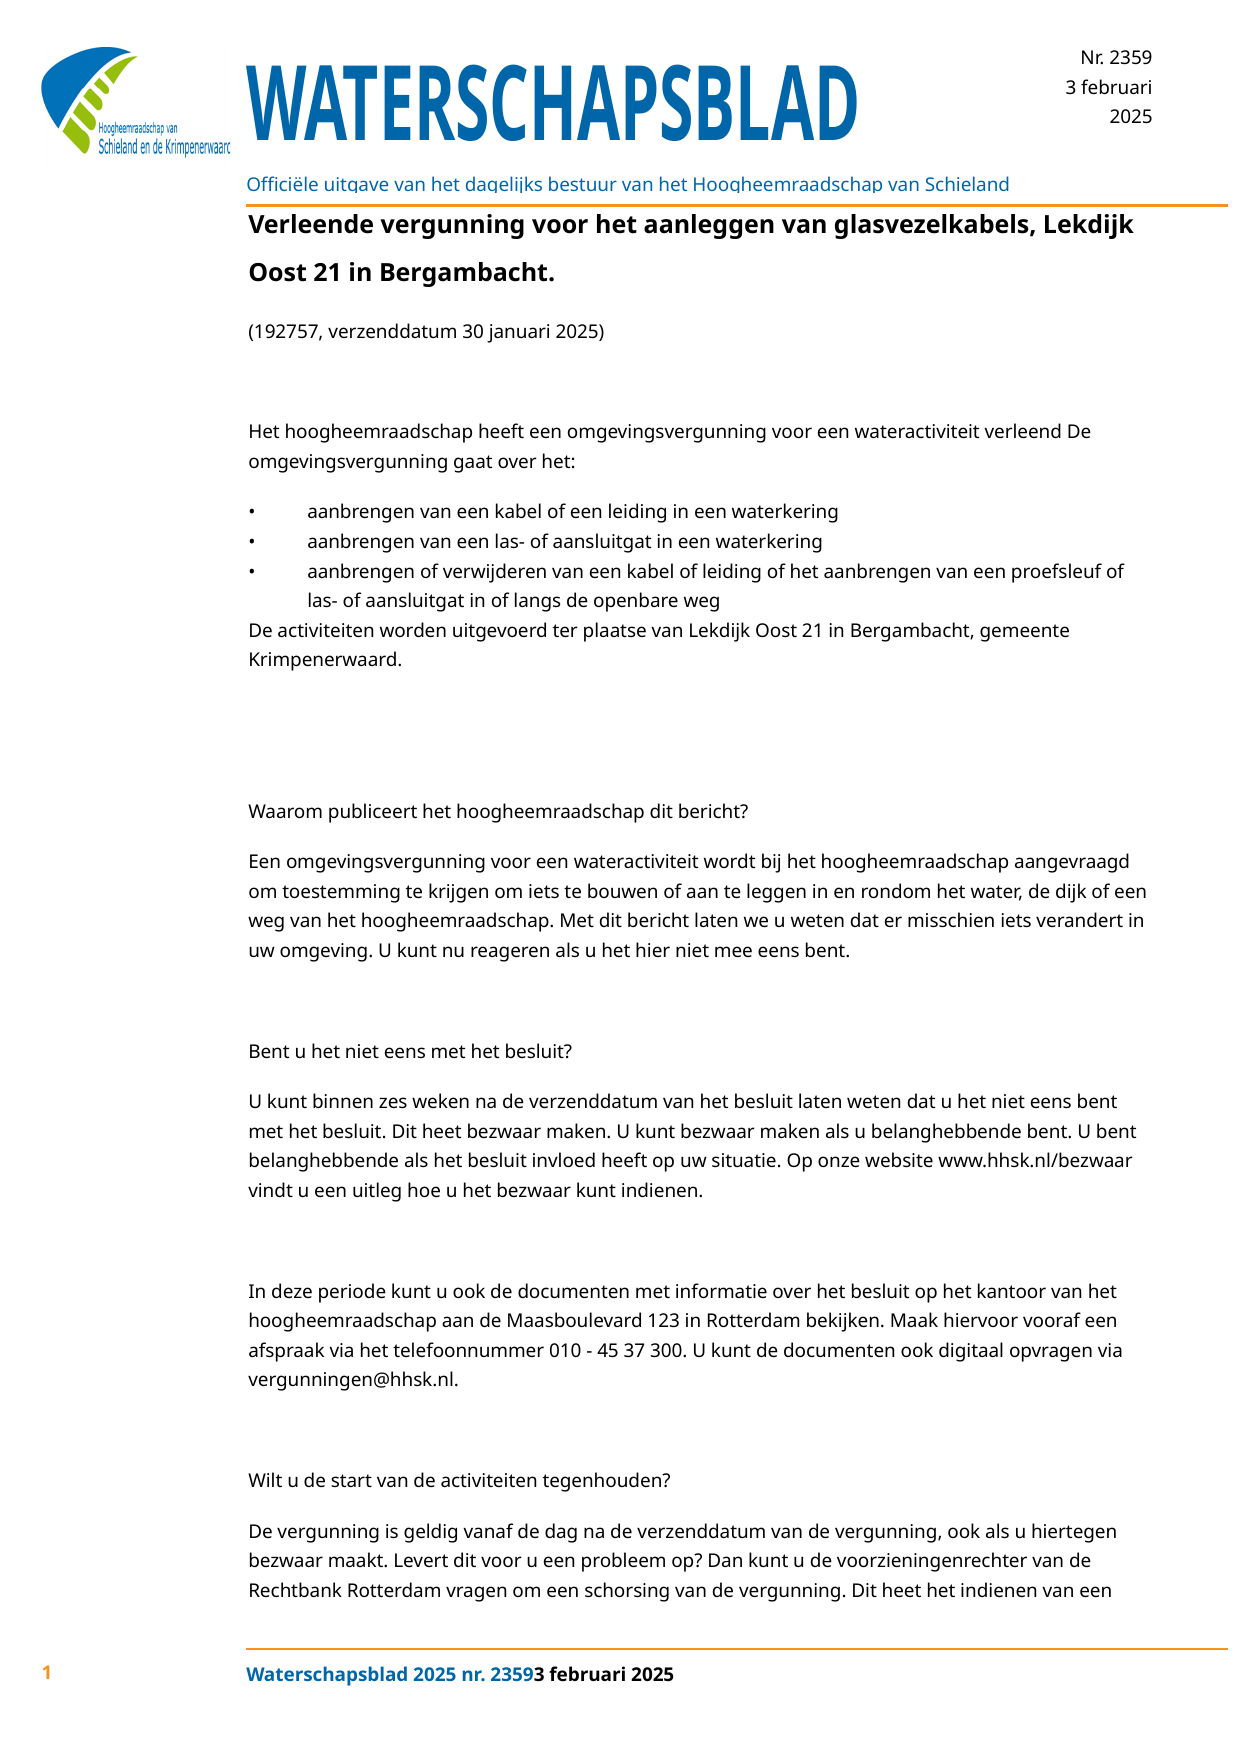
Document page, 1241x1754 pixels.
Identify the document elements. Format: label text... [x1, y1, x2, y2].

text In deze periode kunt u ook de documenten met informatie over het besluit op het kantoor van het hoogheemraadschap aan de Maasboulevard 123 in Rotterdam bekijken. Maak hiervoor vooraf een afspraak via het telefoonnummer 010 - 45 37 300. U kunt de documenten ook digitaal opvragen via vergunningen@hhsk.nl. [248, 1278, 1152, 1392]
text Een omgevingsvergunning voor een wateractiviteit wordt bij het hoogheemraadschap aangevraagd om toestemming te krijgen om iets te bouwen of aan te leggen in en rondom het water, de dijk of een weg van het hoogheemraadschap. Met dit bericht laten we u weten dat er misschien iets verandert in uw omgeving. U kunt nu reageren als u het hier niet mee eens bent. [248, 848, 1152, 963]
list aanbrengen van een las- of aansluitgat in een waterkering [248, 528, 1152, 554]
text (192757, verzenddatum 30 januari 2025) [248, 318, 1152, 344]
picture [41, 47, 231, 172]
text De vergunning is geldig vanaf de dag na de verzenddatum van de vergunning, ook als u hiertegen bezwaar maakt. Levert dit voor u een probleem op? Dan kunt u de voorzieningenrechter van de Rechtbank Rotterdam vragen om een schorsing van de vergunning. Dit heet het indienen van een [248, 1518, 1152, 1603]
text De activiteiten worden uitgevoerd ter plaatse van Lekdijk Oost 21 in Bergambacht, gemeente Krimpenerwaard. [248, 617, 1152, 672]
list aanbrengen of verwijderen van een kabel of leiding of het aanbrengen van een proefsleuf of las- of aansluitgat in of langs de openbare weg [248, 558, 1152, 613]
text Bent u het niet eens met het besluit? [248, 1038, 1152, 1064]
text U kunt binnen zes weken na de verzenddatum van het besluit laten weten dat u het niet eens bent met het besluit. Dit heet bezwaar maken. U kunt bezwaar maken als u belanghebbende bent. U bent belanghebbende als het besluit invloed heeft op uw situatie. Op onze website www.hhsk.nl/bezwaar vindt u een uitleg hoe u het bezwaar kunt indienen. [248, 1088, 1152, 1203]
text Verleende vergunning voor het aanleggen van glasvezelkabels, Lekdijk Oost 21 in Bergambacht. [248, 207, 1152, 288]
text Het hoogheemraadschap heeft een omgevingsvergunning voor een wateractiviteit verleend De omgevingsvergunning gaat over het: [248, 419, 1152, 474]
text Wilt u de start van de activiteiten tegenhouden? [248, 1467, 1152, 1493]
text Waarom publiceert het hoogheemraadschap dit bericht? [248, 798, 1152, 824]
list aanbrengen van een kabel of een leiding in een waterkering [248, 499, 1152, 524]
